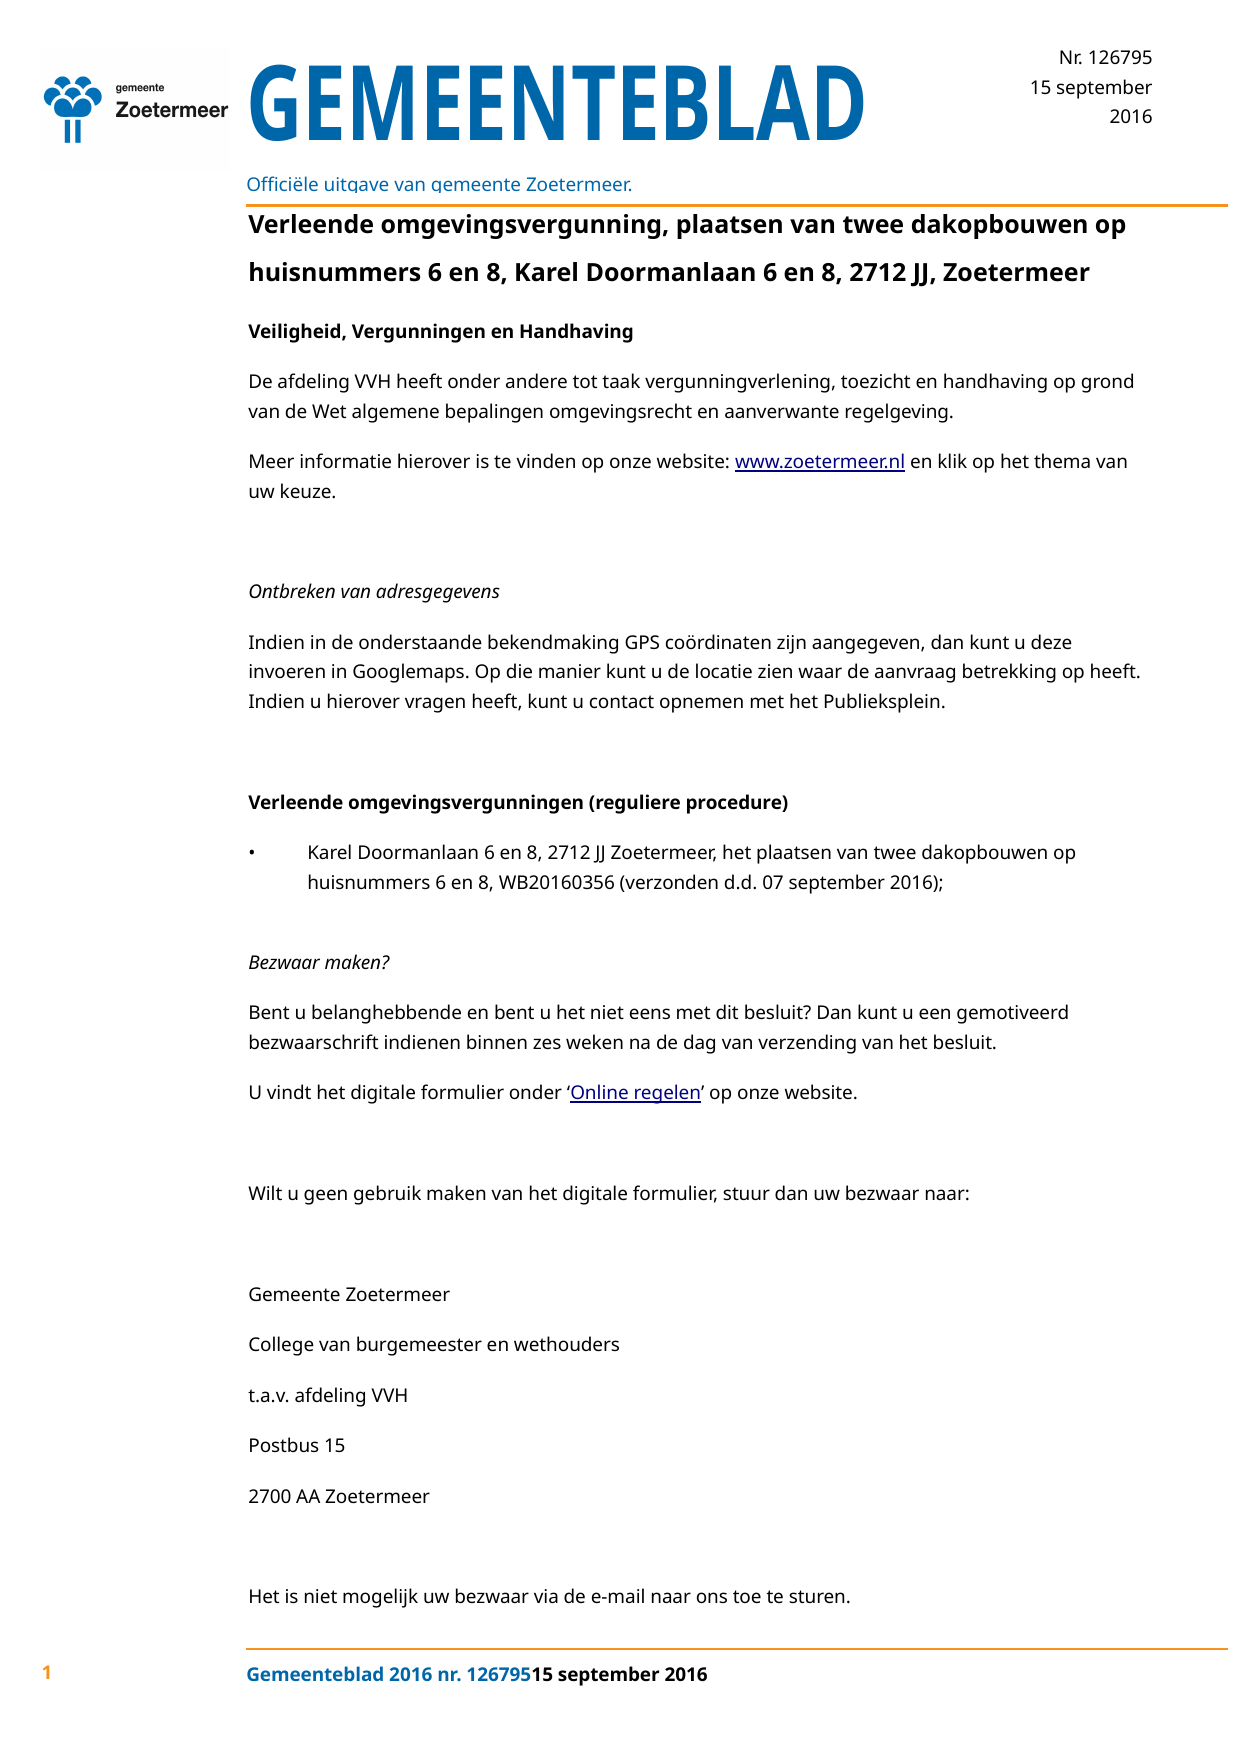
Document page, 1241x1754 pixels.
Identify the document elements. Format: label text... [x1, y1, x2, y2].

text 2700 AA Zoetermeer [248, 1483, 1152, 1509]
text Verleende omgevingsvergunning, plaatsen van twee dakopbouwen op huisnummers 6 en 8, Karel Doormanlaan 6 en 8, 2712 JJ, Zoetermeer [248, 207, 1152, 288]
text Meer informatie hierover is te vinden op onze website: www.zoetermeer.nl en klik op het thema van uw keuze. [248, 448, 1152, 504]
text Veiligheid, Vergunningen en Handhaving [248, 318, 1152, 344]
text Wilt u geen gebruik maken van het digitale formulier, stuur dan uw bezwaar naar: [248, 1180, 1152, 1206]
text De afdeling VVH heeft onder andere tot taak vergunningverlening, toezicht en handhaving op grond van de Wet algemene bepalingen omgevingsrecht en aanverwante regelgeving. [248, 368, 1152, 424]
text Het is niet mogelijk uw bezwaar via de e-mail naar ons toe te sturen. [248, 1584, 1152, 1609]
text College van burgemeester en wethouders [248, 1332, 1152, 1357]
text Indien in de onderstaande bekendmaking GPS coördinaten zijn aangegeven, dan kunt u deze invoeren in Googlemaps. Op die manier kunt u de locatie zien waar de aanvraag betrekking op heeft. Indien u hierover vragen heeft, kunt u contact opnemen met het Publieksplein. [248, 629, 1152, 714]
text t.a.v. afdeling VVH [248, 1382, 1152, 1408]
text Gemeente Zoetermeer [248, 1281, 1152, 1307]
text Bent u belanghebbende en bent u het niet eens met dit besluit? Dan kunt u een gemotiveerd bezwaarschrift indienen binnen zes weken na de dag van verzending van het besluit. [248, 999, 1152, 1055]
text Verleende omgevingsvergunningen (reguliere procedure) [248, 789, 1152, 815]
text U vindt het digitale formulier onder ‘Online regelen’ op onze website. [248, 1079, 1152, 1105]
list Karel Doormanlaan 6 en 8, 2712 JJ Zoetermeer, het plaatsen van twee dakopbouwen op huisnummers 6 en 8, WB20160356 (verzonden d.d. 07 september 2016); [248, 839, 1152, 895]
text Postbus 15 [248, 1432, 1152, 1458]
text Bezwaar maken? [248, 949, 1152, 975]
picture [41, 47, 231, 172]
text Ontbreken van adresgegevens [248, 579, 1152, 604]
